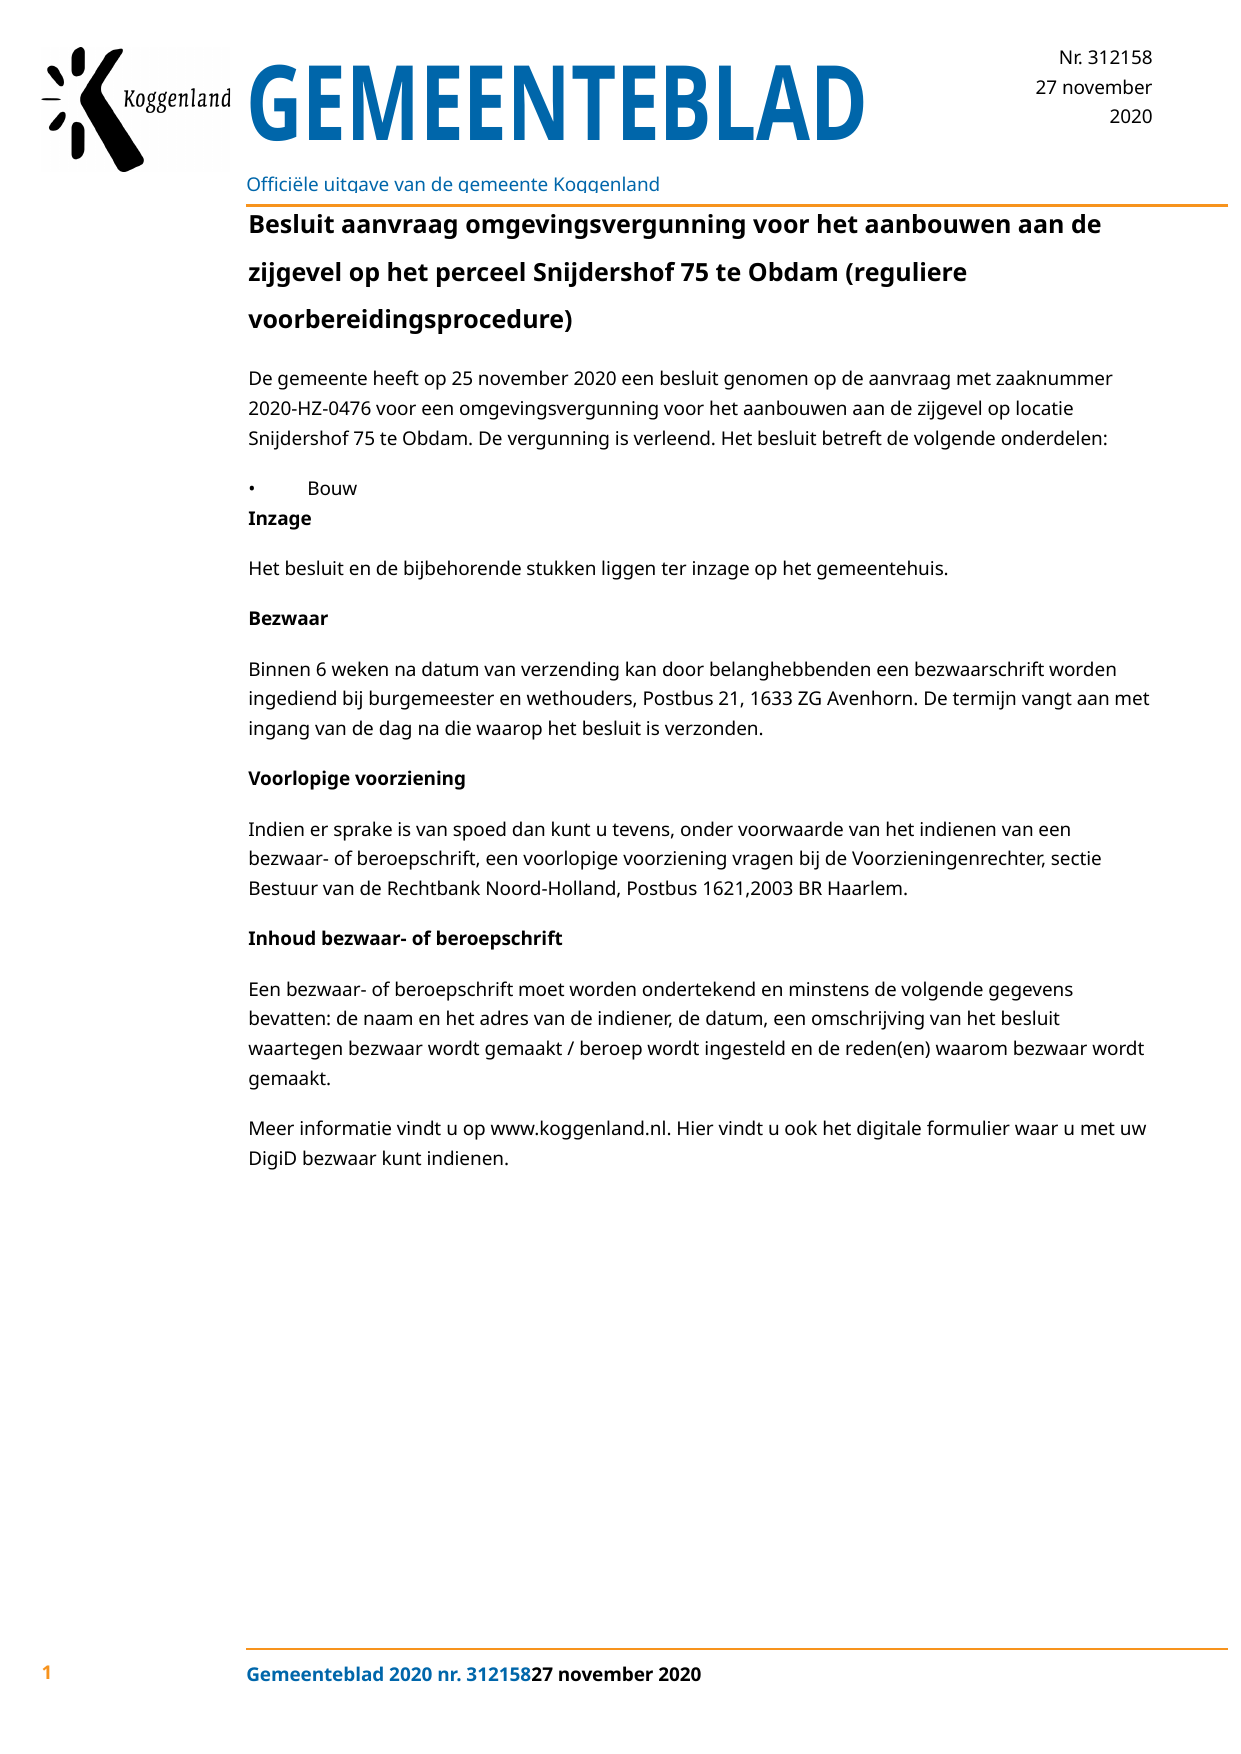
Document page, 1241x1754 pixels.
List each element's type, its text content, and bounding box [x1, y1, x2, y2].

text Een bezwaar- of beroepschrift moet worden ondertekend en minstens de volgende gegevens bevatten: de naam en het adres van de indiener, de datum, een omschrijving van het besluit waartegen bezwaar wordt gemaakt / beroep wordt ingesteld en de reden(en) waarom bezwaar wordt gemaakt. [248, 976, 1152, 1090]
text Inhoud bezwaar- of beroepschrift [248, 926, 1152, 951]
list Bouw [248, 475, 1152, 501]
text Bezwaar [248, 606, 1152, 631]
text Het besluit en de bijbehorende stukken liggen ter inzage op het gemeentehuis. [248, 555, 1152, 581]
text Inzage [248, 505, 1152, 530]
text Meer informatie vindt u op www.koggenland.nl. Hier vindt u ook het digitale formulier waar u met uw DigiD bezwaar kunt indienen. [248, 1115, 1152, 1170]
text Binnen 6 weken na datum van verzending kan door belanghebbenden een bezwaarschrift worden ingediend bij burgemeester en wethouders, Postbus 21, 1633 ZG Avenhorn. De termijn vangt aan met ingang van de dag na die waarop het besluit is verzonden. [248, 656, 1152, 741]
text Indien er sprake is van spoed dan kunt u tevens, onder voorwaarde van het indienen van een bezwaar- of beroepschrift, een voorlopige voorziening vragen bij de Voorzieningenrechter, sectie Bestuur van de Rechtbank Noord-Holland, Postbus 1621,2003 BR Haarlem. [248, 816, 1152, 901]
text Voorlopige voorziening [248, 766, 1152, 791]
text De gemeente heeft op 25 november 2020 een besluit genomen op de aanvraag met zaaknummer 2020-HZ-0476 voor een omgevingsvergunning voor het aanbouwen aan de zijgevel op locatie Snijdershof 75 te Obdam. De vergunning is verleend. Het besluit betreft de volgende onderdelen: [248, 366, 1152, 450]
text Besluit aanvraag omgevingsvergunning voor het aanbouwen aan de zijgevel op het perceel Snijdershof 75 te Obdam (reguliere voorbereidingsprocedure) [248, 207, 1152, 336]
picture [41, 47, 231, 172]
